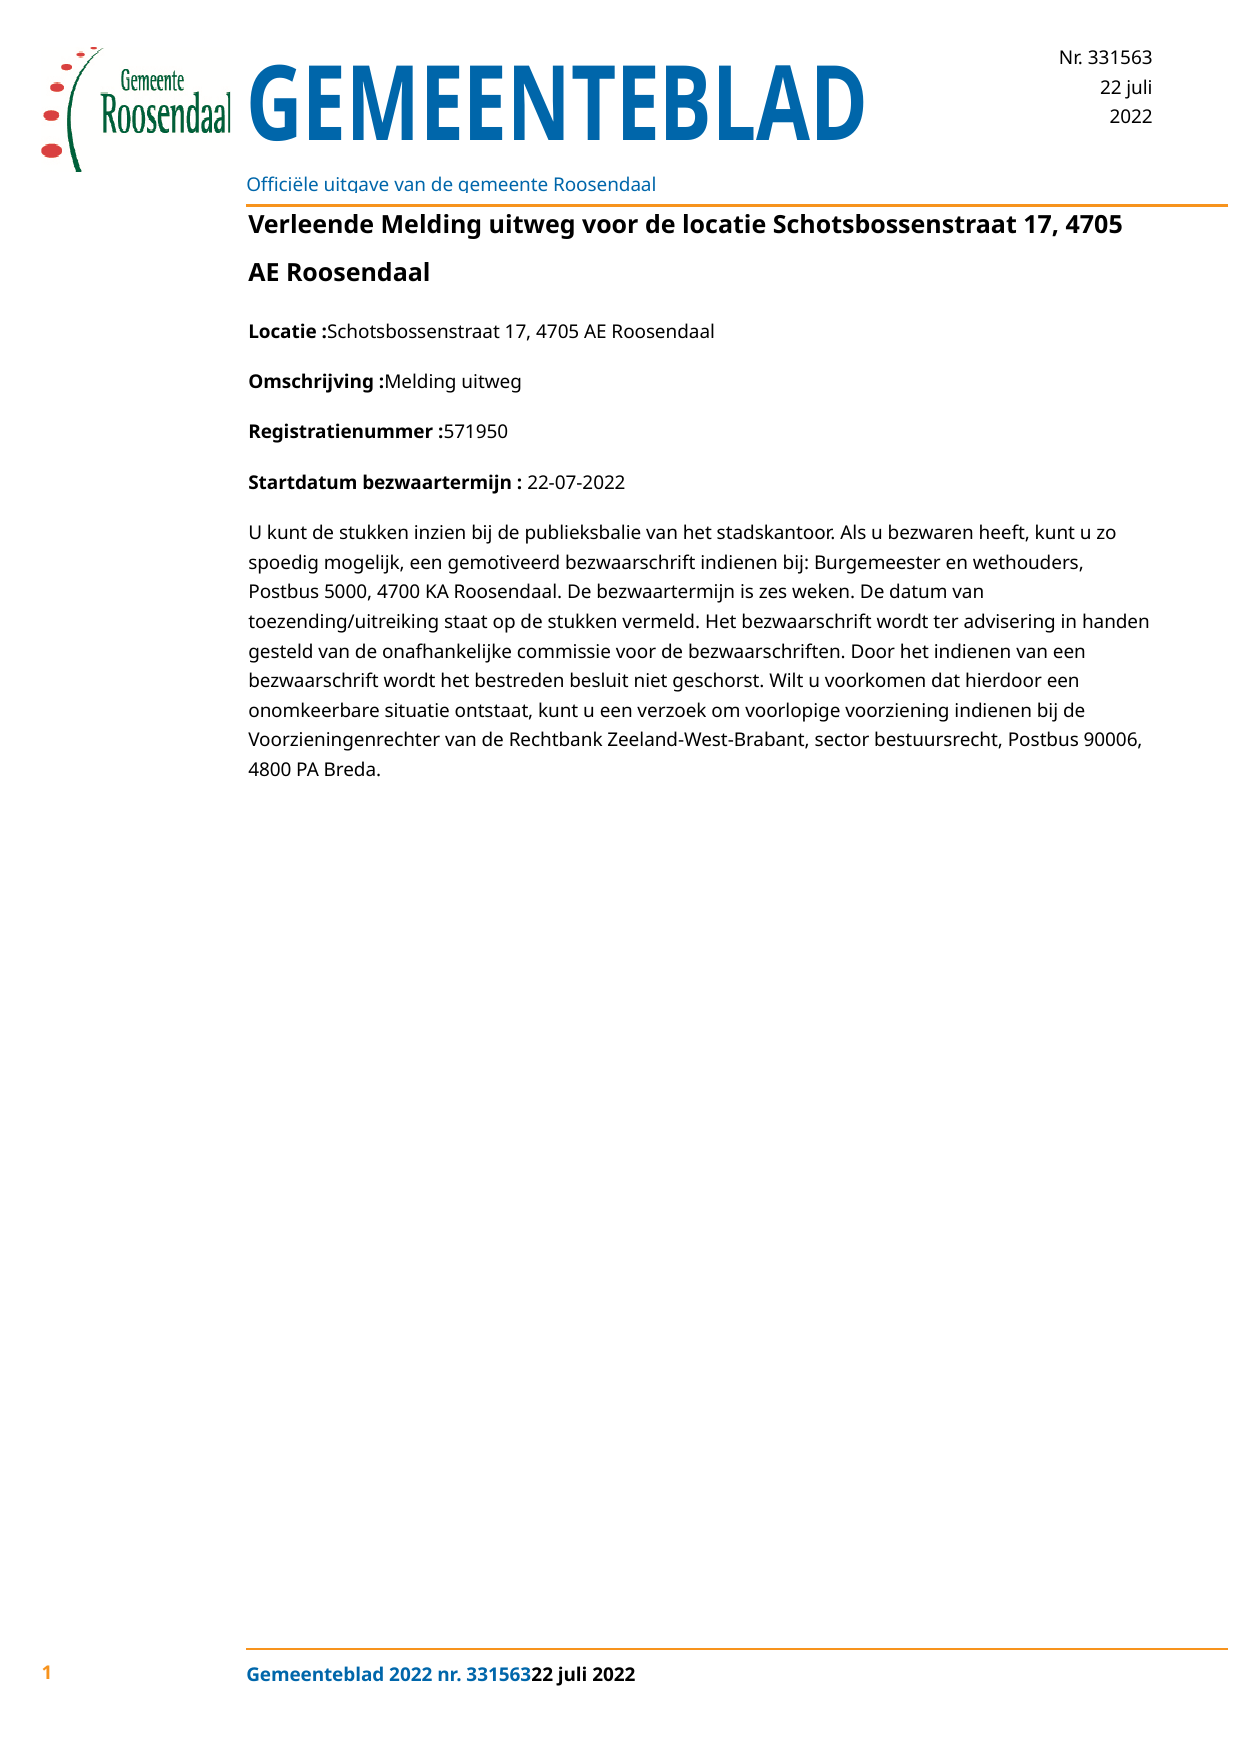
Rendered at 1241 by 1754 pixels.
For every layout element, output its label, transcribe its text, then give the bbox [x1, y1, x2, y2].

picture [41, 47, 231, 172]
text Startdatum bezwaartermijn : 22-07-2022 [248, 469, 1152, 495]
text Registratienummer :571950 [248, 419, 1152, 444]
text Verleende Melding uitweg voor de locatie Schotsbossenstraat 17, 4705 AE Roosendaal [248, 207, 1152, 288]
text U kunt de stukken inzien bij de publieksbalie van het stadskantoor. Als u bezwaren heeft, kunt u zo spoedig mogelijk, een gemotiveerd bezwaarschrift indienen bij: Burgemeester en wethouders, Postbus 5000, 4700 KA Roosendaal. De bezwaartermijn is zes weken. De datum van toezending/uitreiking staat op de stukken vermeld. Het bezwaarschrift wordt ter advisering in handen gesteld van de onafhankelijke commissie voor de bezwaarschriften. Door het indienen van een bezwaarschrift wordt het bestreden besluit niet geschorst. Wilt u voorkomen dat hierdoor een onomkeerbare situatie ontstaat, kunt u een verzoek om voorlopige voorziening indienen bij de Voorzieningenrechter van de Rechtbank Zeeland-West-Brabant, sector bestuursrecht, Postbus 90006, 4800 PA Breda. [248, 519, 1152, 782]
text Omschrijving :Melding uitweg [248, 368, 1152, 394]
text Locatie :Schotsbossenstraat 17, 4705 AE Roosendaal [248, 318, 1152, 344]
